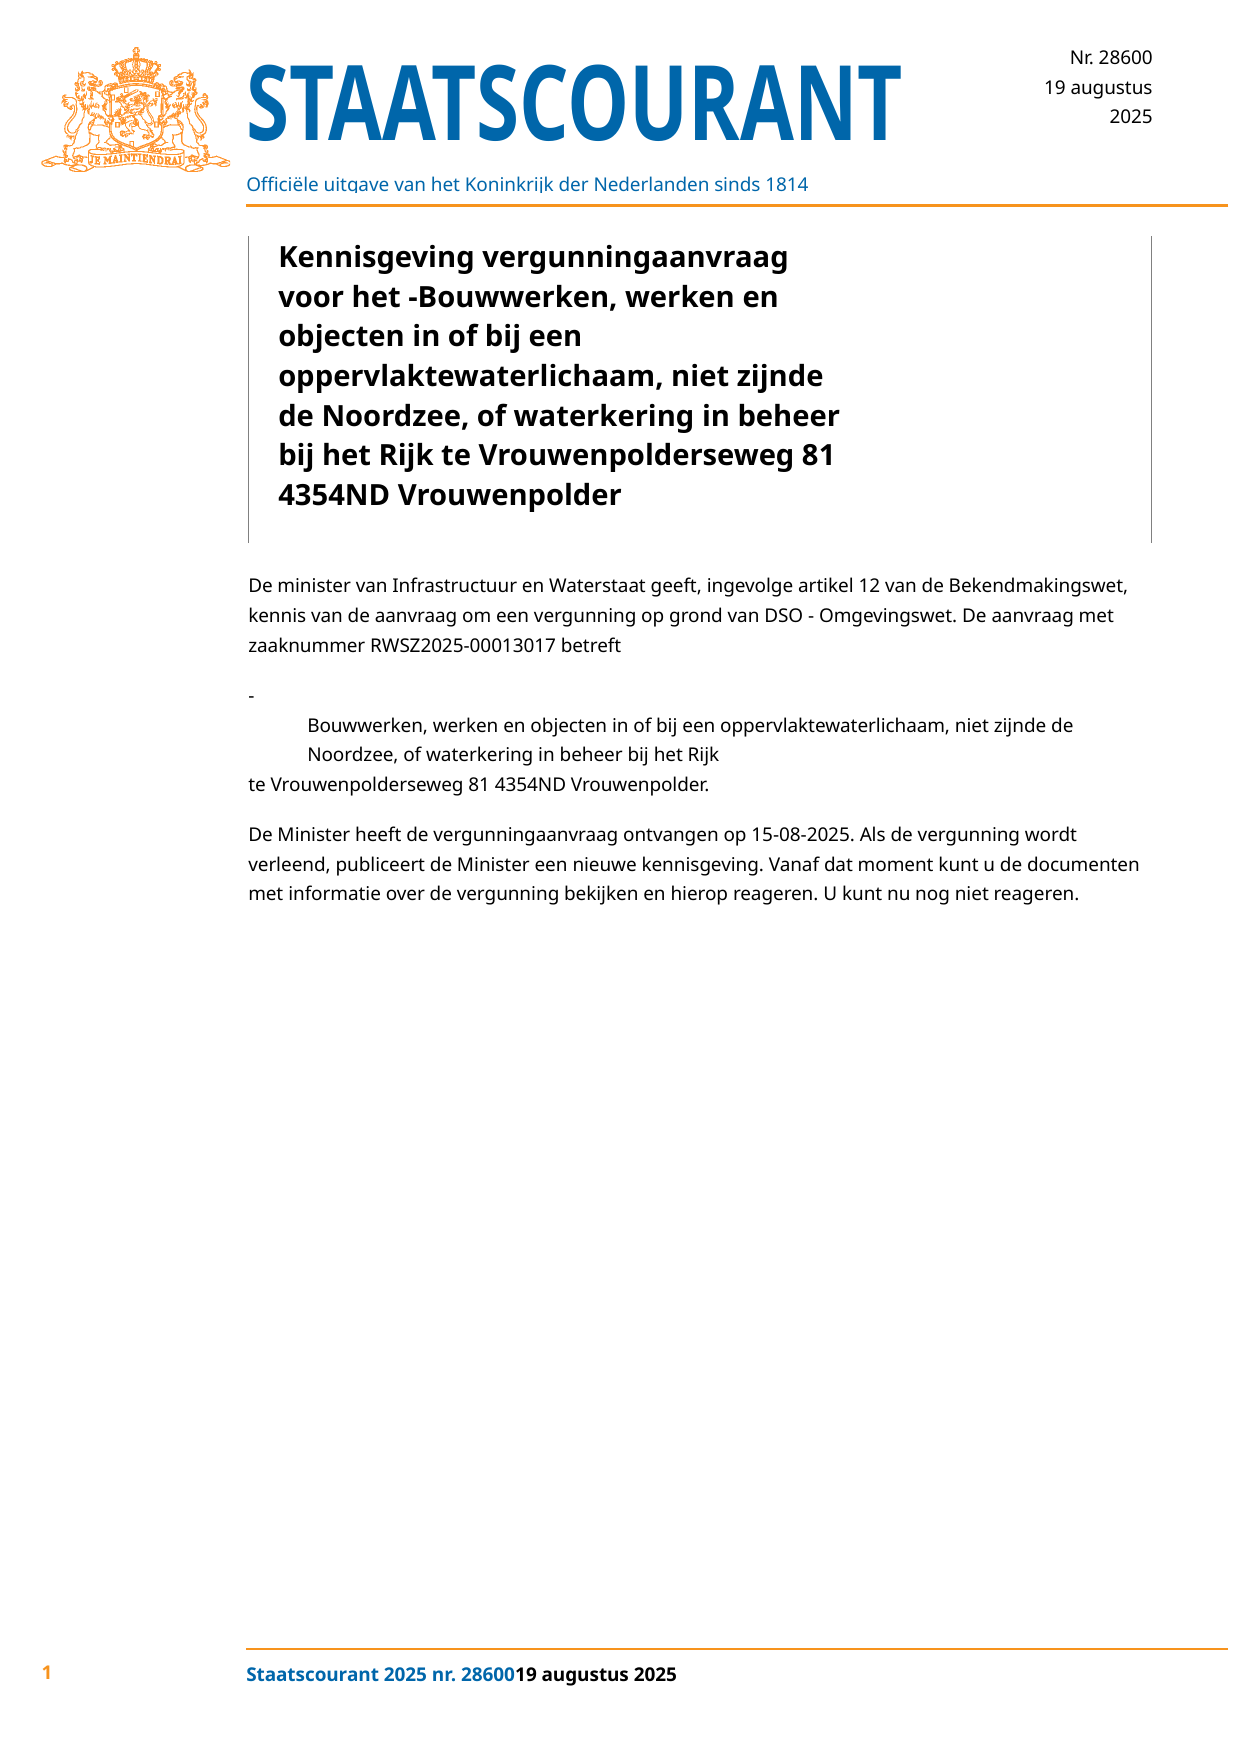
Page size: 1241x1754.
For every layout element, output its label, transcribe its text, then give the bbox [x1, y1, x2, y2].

text te Vrouwenpolderseweg 81 4354ND Vrouwenpolder. [248, 771, 1152, 797]
table_header [850, 236, 912, 413]
text De Minister heeft de vergunningaanvraag ontvangen op 15-08-2025. Als de vergunning wordt verleend, publiceert de Minister een nieuwe kennisgeving. Vanaf dat moment kunt u de documenten met informatie over de vergunning bekijken en hierop reageren. U kunt nu nog niet reageren. [248, 821, 1152, 906]
text De minister van Infrastructuur en Waterstaat geeft, ingevolge artikel 12 van de Bekendmakingswet, kennis van de aanvraag om een vergunning op grond van DSO - Omgevingswet. De aanvraag met zaaknummer RWSZ2025-00013017 betreft [248, 573, 1152, 658]
table_header Kennisgeving vergunningaanvraag voor het -Bouwwerken, werken en objecten in of bij een oppervlaktewaterlichaam, niet zijnde de Noordzee, of waterkering in beheer bij het Rijk te Vrouwenpolderseweg 81 4354ND Vrouwenpolder [249, 236, 850, 543]
table_header [1090, 236, 1151, 413]
list Bouwwerken, werken en objecten in of bij een oppervlaktewaterlichaam, niet zijnde de Noordzee, of waterkering in beheer bij het Rijk [248, 712, 1152, 767]
table_header [850, 414, 1151, 543]
picture [912, 236, 1090, 414]
picture [41, 47, 231, 172]
